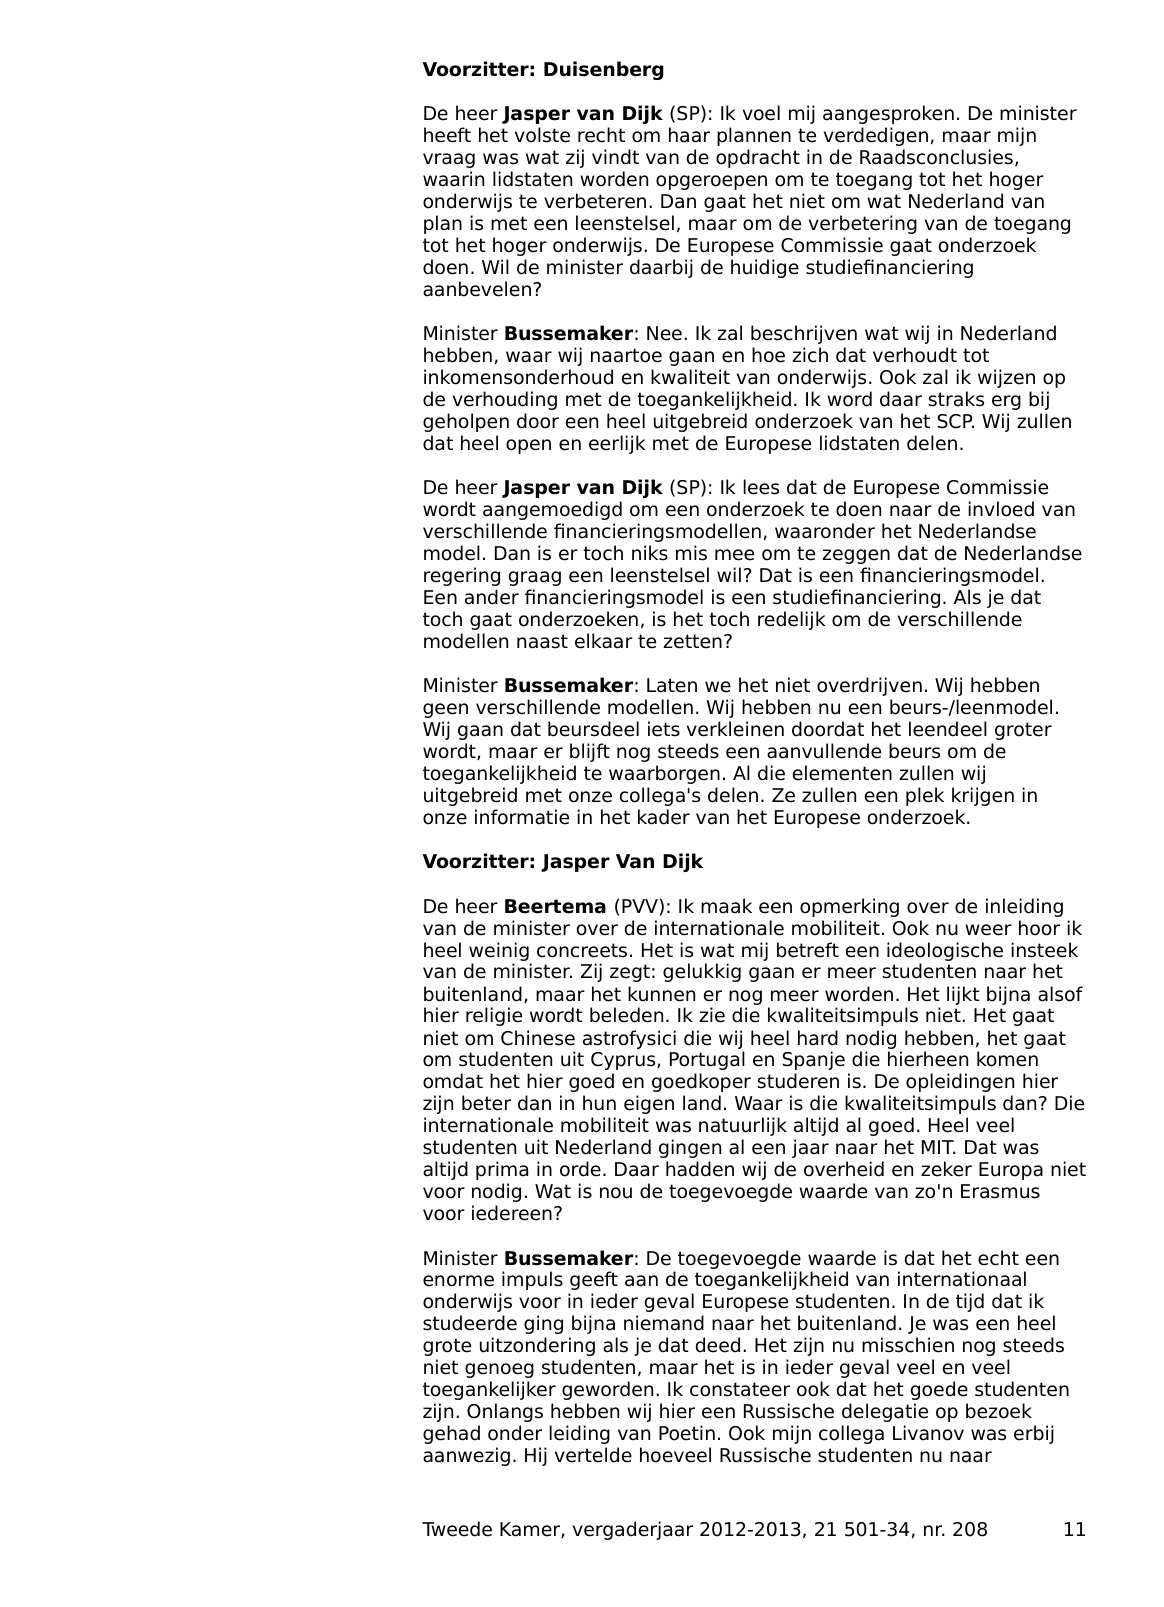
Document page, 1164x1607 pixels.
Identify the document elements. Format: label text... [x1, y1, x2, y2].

text De heer Jasper van Dijk (SP): Ik lees dat de Europese Commissie wordt aangemoedigd om een onderzoek te doen naar de invloed van verschillende financieringsmodellen, waaronder het Nederlandse model. Dan is er toch niks mis mee om te zeggen dat de Nederlandse regering graag een leenstelsel wil? Dat is een financieringsmodel. Een ander financieringsmodel is een studiefinanciering. Als je dat toch gaat onderzoeken, is het toch redelijk om de verschillende modellen naast elkaar te zetten? [422, 477, 1087, 653]
text Minister Bussemaker: Laten we het niet overdrijven. Wij hebben geen verschillende modellen. Wij hebben nu een beurs-/leenmodel. Wij gaan dat beursdeel iets verkleinen doordat het leendeel groter wordt, maar er blijft nog steeds een aanvullende beurs om de toegankelijkheid te waarborgen. Al die elementen zullen wij uitgebreid met onze collega's delen. Ze zullen een plek krijgen in onze informatie in het kader van het Europese onderzoek. [422, 675, 1087, 829]
subtitle Voorzitter: Jasper Van Dijk [422, 851, 1087, 873]
text De heer Jasper van Dijk (SP): Ik voel mij aangesproken. De minister heeft het volste recht om haar plannen te verdedigen, maar mijn vraag was wat zij vindt van de opdracht in de Raadsconclusies, waarin lidstaten worden opgeroepen om te toegang tot het hoger onderwijs te verbeteren. Dan gaat het niet om wat Nederland van plan is met een leenstelsel, maar om de verbetering van de toegang tot het hoger onderwijs. De Europese Commissie gaat onderzoek doen. Wil de minister daarbij de huidige studiefinanciering aanbevelen? [422, 103, 1087, 301]
text Minister Bussemaker: De toegevoegde waarde is dat het echt een enorme impuls geeft aan de toegankelijkheid van internationaal onderwijs voor in ieder geval Europese studenten. In de tijd dat ik studeerde ging bijna niemand naar het buitenland. Je was een heel grote uitzondering als je dat deed. Het zijn nu misschien nog steeds niet genoeg studenten, maar het is in ieder geval veel en veel toegankelijker geworden. Ik constateer ook dat het goede studenten zijn. Onlangs hebben wij hier een Russische delegatie op bezoek gehad onder leiding van Poetin. Ook mijn collega Livanov was erbij aanwezig. Hij vertelde hoeveel Russische studenten nu naar [422, 1247, 1087, 1467]
text Minister Bussemaker: Nee. Ik zal beschrijven wat wij in Nederland hebben, waar wij naartoe gaan en hoe zich dat verhoudt tot inkomensonderhoud en kwaliteit van onderwijs. Ook zal ik wijzen op de verhouding met de toegankelijkheid. Ik word daar straks erg bij geholpen door een heel uitgebreid onderzoek van het SCP. Wij zullen dat heel open en eerlijk met de Europese lidstaten delen. [422, 323, 1087, 455]
text De heer Beertema (PVV): Ik maak een opmerking over de inleiding van de minister over de internationale mobiliteit. Ook nu weer hoor ik heel weinig concreets. Het is wat mij betreft een ideologische insteek van de minister. Zij zegt: gelukkig gaan er meer studenten naar het buitenland, maar het kunnen er nog meer worden. Het lijkt bijna alsof hier religie wordt beleden. Ik zie die kwaliteitsimpuls niet. Het gaat niet om Chinese astrofysici die wij heel hard nodig hebben, het gaat om studenten uit Cyprus, Portugal en Spanje die hierheen komen omdat het hier goed en goedkoper studeren is. De opleidingen hier zijn beter dan in hun eigen land. Waar is die kwaliteitsimpuls dan? Die internationale mobiliteit was natuurlijk altijd al goed. Heel veel studenten uit Nederland gingen al een jaar naar het MIT. Dat was altijd prima in orde. Daar hadden wij de overheid en zeker Europa niet voor nodig. Wat is nou de toegevoegde waarde van zo'n Erasmus voor iedereen? [422, 896, 1087, 1225]
subtitle Voorzitter: Duisenberg [422, 59, 1087, 81]
